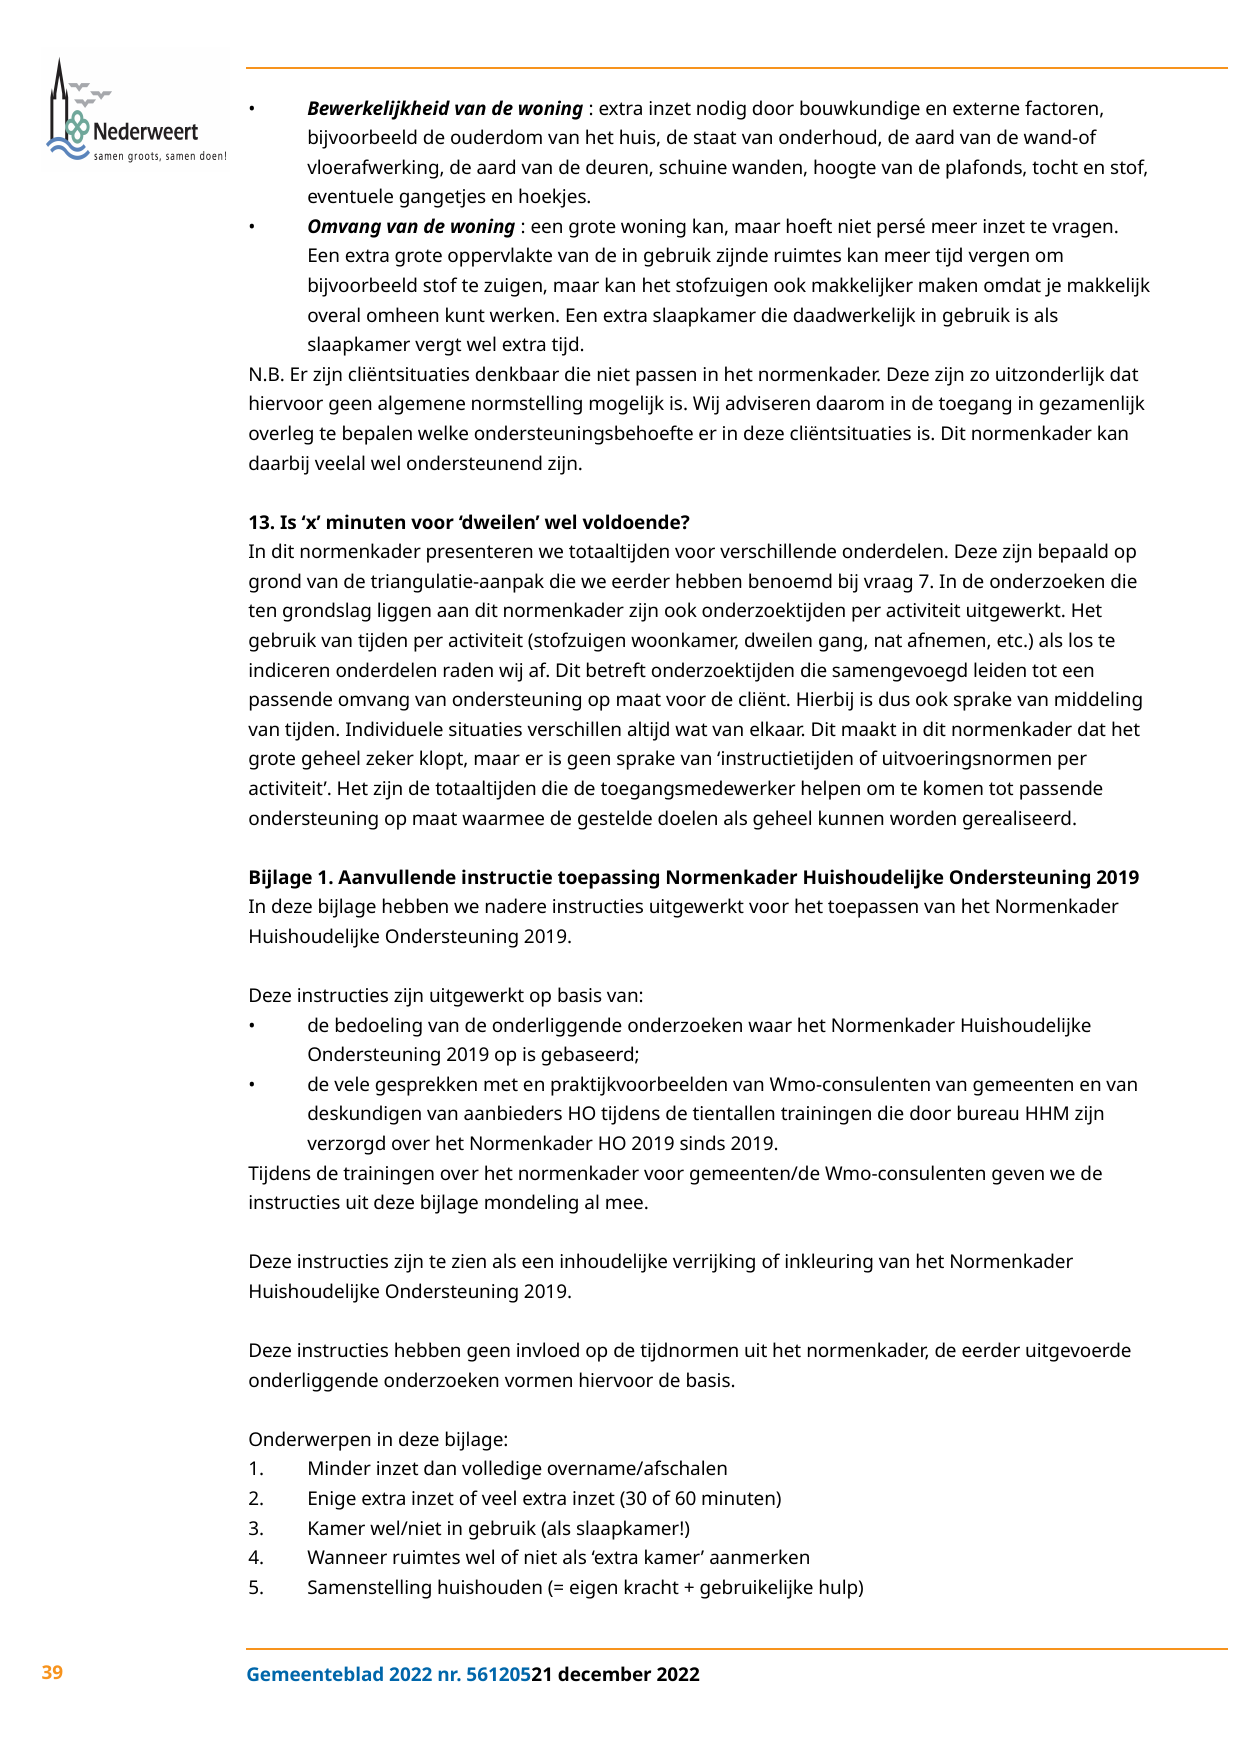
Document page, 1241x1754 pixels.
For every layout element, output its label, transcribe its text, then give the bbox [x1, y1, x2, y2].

list Omvang van de woning : een grote woning kan, maar hoeft niet persé meer inzet te vragen. Een extra grote oppervlakte van de in gebruik zijnde ruimtes kan meer tijd vergen om bijvoorbeeld stof te zuigen, maar kan het stofzuigen ook makkelijker maken omdat je makkelijk overal omheen kunt werken. Een extra slaapkamer die daadwerkelijk in gebruik is als slaapkamer vergt wel extra tijd. [248, 213, 1152, 357]
text Deze instructies hebben geen invloed op de tijdnormen uit het normenkader, de eerder uitgevoerde onderliggende onderzoeken vormen hiervoor de basis. [248, 1337, 1152, 1393]
list de vele gesprekken met en praktijkvoorbeelden van Wmo-consulenten van gemeenten en van deskundigen van aanbieders HO tijdens de tientallen trainingen die door bureau HHM zijn verzorgd over het Normenkader HO 2019 sinds 2019. [248, 1071, 1152, 1156]
list Kamer wel/niet in gebruik (als slaapkamer!) [248, 1515, 1152, 1541]
list Samenstelling huishouden (= eigen kracht + gebruikelijke hulp) [248, 1574, 1152, 1600]
text In deze bijlage hebben we nadere instructies uitgewerkt voor het toepassen van het Normenkader Huishoudelijke Ondersteuning 2019. [248, 893, 1152, 949]
text Onderwerpen in deze bijlage: [248, 1426, 1152, 1452]
text 13. Is ‘x’ minuten voor ‘dweilen’ wel voldoende? [248, 509, 1152, 535]
text N.B. Er zijn cliëntsituaties denkbaar die niet passen in het normenkader. Deze zijn zo uitzonderlijk dat hiervoor geen algemene normstelling mogelijk is. Wij adviseren daarom in de toegang in gezamenlijk overleg te bepalen welke ondersteuningsbehoefte er in deze cliëntsituaties is. Dit normenkader kan daarbij veelal wel ondersteunend zijn. [248, 361, 1152, 476]
list Minder inzet dan volledige overname/afschalen [248, 1456, 1152, 1481]
list Bewerkelijkheid van de woning : extra inzet nodig door bouwkundige en externe factoren, bijvoorbeeld de ouderdom van het huis, de staat van onderhoud, de aard van de wand-of vloerafwerking, de aard van de deuren, schuine wanden, hoogte van de plafonds, tocht en stof, eventuele gangetjes en hoekjes. [248, 95, 1152, 209]
list Enige extra inzet of veel extra inzet (30 of 60 minuten) [248, 1485, 1152, 1511]
text Bijlage 1. Aanvullende instructie toepassing Normenkader Huishoudelijke Ondersteuning 2019 [248, 864, 1152, 890]
picture [41, 47, 231, 172]
text Deze instructies zijn uitgewerkt op basis van: [248, 982, 1152, 1008]
list de bedoeling van de onderliggende onderzoeken waar het Normenkader Huishoudelijke Ondersteuning 2019 op is gebaseerd; [248, 1012, 1152, 1067]
text Tijdens de trainingen over het normenkader voor gemeenten/de Wmo-consulenten geven we de instructies uit deze bijlage mondeling al mee. [248, 1160, 1152, 1215]
text Deze instructies zijn te zien als een inhoudelijke verrijking of inkleuring van het Normenkader Huishoudelijke Ondersteuning 2019. [248, 1248, 1152, 1304]
text In dit normenkader presenteren we totaaltijden voor verschillende onderdelen. Deze zijn bepaald op grond van de triangulatie-aanpak die we eerder hebben benoemd bij vraag 7. In de onderzoeken die ten grondslag liggen aan dit normenkader zijn ook onderzoektijden per activiteit uitgewerkt. Het gebruik van tijden per activiteit (stofzuigen woonkamer, dweilen gang, nat afnemen, etc.) als los te indiceren onderdelen raden wij af. Dit betreft onderzoektijden die samengevoegd leiden tot een passende omvang van ondersteuning op maat voor de cliënt. Hierbij is dus ook sprake van middeling van tijden. Individuele situaties verschillen altijd wat van elkaar. Dit maakt in dit normenkader dat het grote geheel zeker klopt, maar er is geen sprake van ‘instructietijden of uitvoeringsnormen per activiteit’. Het zijn de totaaltijden die de toegangsmedewerker helpen om te komen tot passende ondersteuning op maat waarmee de gestelde doelen als geheel kunnen worden gerealiseerd. [248, 538, 1152, 831]
list Wanneer ruimtes wel of niet als ‘extra kamer’ aanmerken [248, 1544, 1152, 1570]
